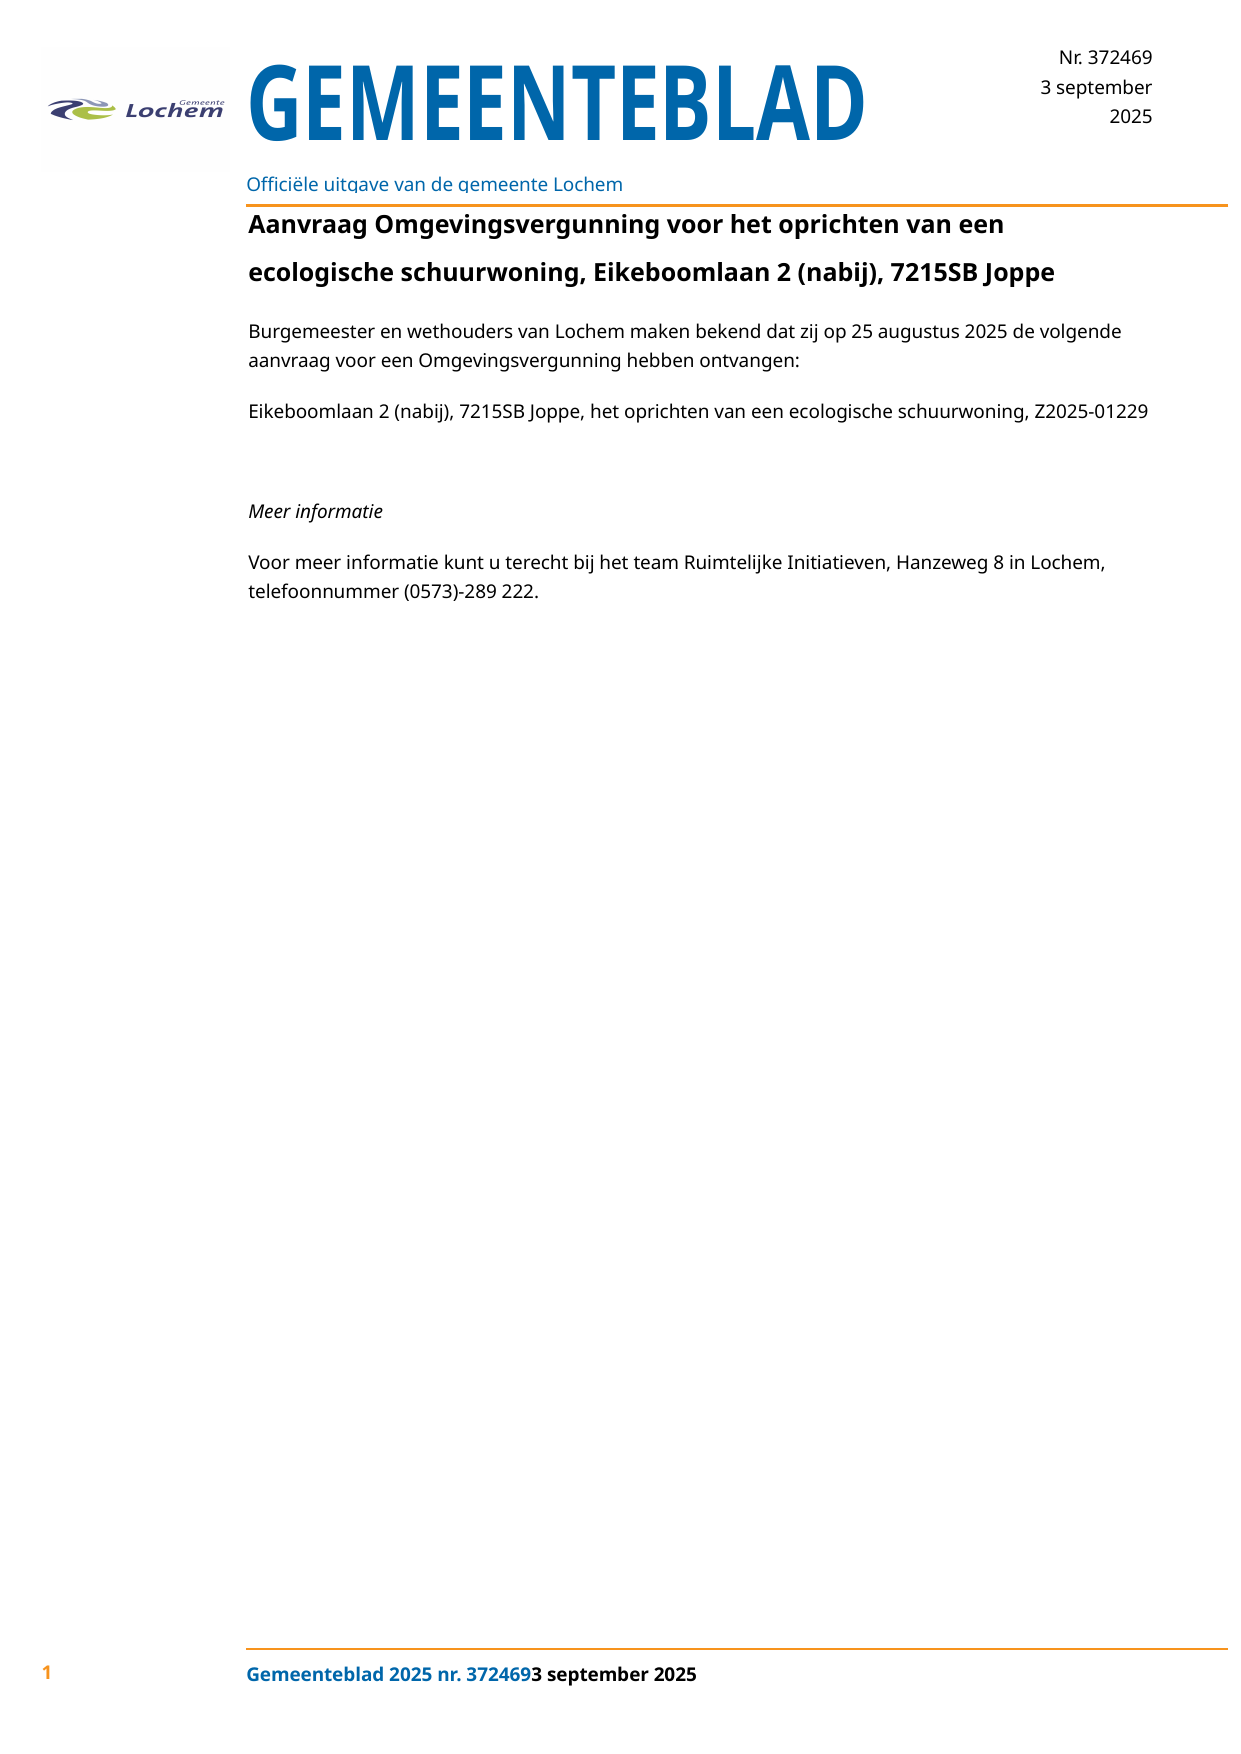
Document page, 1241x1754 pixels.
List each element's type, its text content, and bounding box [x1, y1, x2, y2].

text Meer informatie [248, 499, 1152, 524]
text Aanvraag Omgevingsvergunning voor het oprichten van een ecologische schuurwoning, Eikeboomlaan 2 (nabij), 7215SB Joppe [248, 207, 1152, 288]
picture [41, 47, 231, 172]
text Eikeboomlaan 2 (nabij), 7215SB Joppe, het oprichten van een ecologische schuurwoning, Z2025-01229 [248, 398, 1152, 424]
text Voor meer informatie kunt u terecht bij het team Ruimtelijke Initiatieven, Hanzeweg 8 in Lochem, telefoonnummer (0573)-289 222. [248, 549, 1152, 604]
text Burgemeester en wethouders van Lochem maken bekend dat zij op 25 augustus 2025 de volgende aanvraag voor een Omgevingsvergunning hebben ontvangen: [248, 318, 1152, 373]
